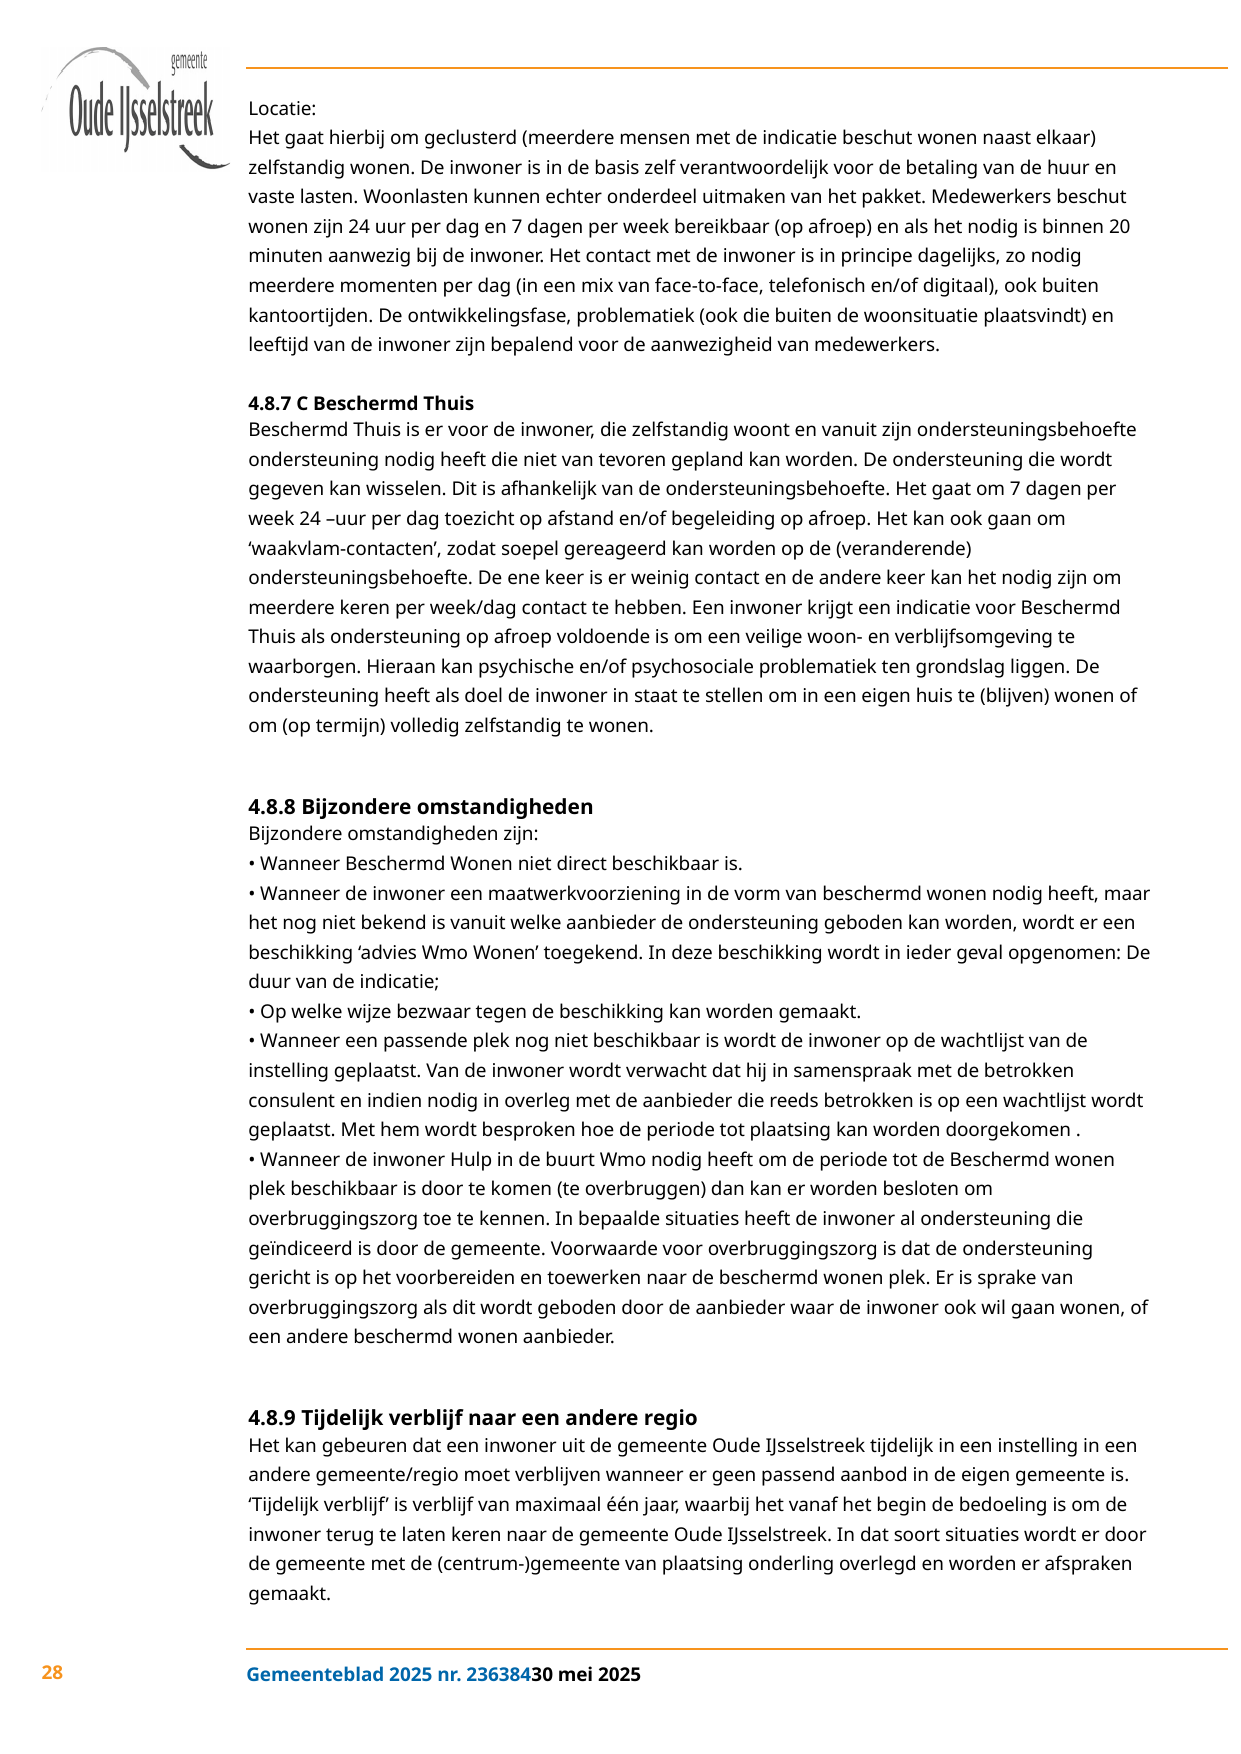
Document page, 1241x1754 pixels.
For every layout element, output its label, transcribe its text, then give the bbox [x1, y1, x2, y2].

text Locatie: [248, 95, 1152, 121]
text 4.8.9 Tijdelijk verblijf naar een andere regio [248, 1403, 1152, 1432]
text Bijzondere omstandigheden zijn: [248, 821, 1152, 846]
text 4.8.8 Bijzondere omstandigheden [248, 792, 1152, 821]
text Beschermd Thuis is er voor de inwoner, die zelfstandig woont en vanuit zijn ondersteuningsbehoefte ondersteuning nodig heeft die niet van tevoren gepland kan worden. De ondersteuning die wordt gegeven kan wisselen. Dit is afhankelijk van de ondersteuningsbehoefte. Het gaat om 7 dagen per week 24 –uur per dag toezicht op afstand en/of begeleiding op afroep. Het kan ook gaan om [248, 416, 1152, 531]
text Het kan gebeuren dat een inwoner uit de gemeente Oude IJsselstreek tijdelijk in een instelling in een andere gemeente/regio moet verblijven wanneer er geen passend aanbod in de eigen gemeente is. ‘Tijdelijk verblijf’ is verblijf van maximaal één jaar, waarbij het vanaf het begin de bedoeling is om de inwoner terug te laten keren naar de gemeente Oude IJsselstreek. In dat soort situaties wordt er door de gemeente met de (centrum-)gemeente van plaatsing onderling overlegd en worden er afspraken gemaakt. [248, 1432, 1152, 1606]
text ‘waakvlam-contacten’, zodat soepel gereageerd kan worden op de (veranderende) ondersteuningsbehoefte. De ene keer is er weinig contact en de andere keer kan het nodig zijn om meerdere keren per week/dag contact te hebben. Een inwoner krijgt een indicatie voor Beschermd Thuis als ondersteuning op afroep voldoende is om een veilige woon- en verblijfsomgeving te waarborgen. Hieraan kan psychische en/of psychosociale problematiek ten grondslag liggen. De ondersteuning heeft als doel de inwoner in staat te stellen om in een eigen huis te (blijven) wonen of om (op termijn) volledig zelfstandig te wonen. [248, 535, 1152, 738]
text • Wanneer de inwoner Hulp in de buurt Wmo nodig heeft om de periode tot de Beschermd wonen plek beschikbaar is door te komen (te overbruggen) dan kan er worden besloten om overbruggingszorg toe te kennen. In bepaalde situaties heeft de inwoner al ondersteuning die geïndiceerd is door de gemeente. Voorwaarde voor overbruggingszorg is dat de ondersteuning gericht is op het voorbereiden en toewerken naar de beschermd wonen plek. Er is sprake van overbruggingszorg als dit wordt geboden door de aanbieder waar de inwoner ook wil gaan wonen, of een andere beschermd wonen aanbieder. [248, 1146, 1152, 1349]
text Het gaat hierbij om geclusterd (meerdere mensen met de indicatie beschut wonen naast elkaar) zelfstandig wonen. De inwoner is in de basis zelf verantwoordelijk voor de betaling van de huur en vaste lasten. Woonlasten kunnen echter onderdeel uitmaken van het pakket. Medewerkers beschut wonen zijn 24 uur per dag en 7 dagen per week bereikbaar (op afroep) en als het nodig is binnen 20 minuten aanwezig bij de inwoner. Het contact met de inwoner is in principe dagelijks, zo nodig meerdere momenten per dag (in een mix van face-to-face, telefonisch en/of digitaal), ook buiten kantoortijden. De ontwikkelingsfase, problematiek (ook die buiten de woonsituatie plaatsvindt) en leeftijd van de inwoner zijn bepalend voor de aanwezigheid van medewerkers. [248, 124, 1152, 357]
picture [41, 47, 231, 172]
text • Wanneer de inwoner een maatwerkvoorziening in de vorm van beschermd wonen nodig heeft, maar het nog niet bekend is vanuit welke aanbieder de ondersteuning geboden kan worden, wordt er een beschikking ‘advies Wmo Wonen’ toegekend. In deze beschikking wordt in ieder geval opgenomen: De duur van de indicatie; [248, 880, 1152, 994]
text • Op welke wijze bezwaar tegen de beschikking kan worden gemaakt. [248, 998, 1152, 1024]
text 4.8.7 C Beschermd Thuis [248, 391, 1152, 416]
text • Wanneer Beschermd Wonen niet direct beschikbaar is. [248, 850, 1152, 876]
text • Wanneer een passende plek nog niet beschikbaar is wordt de inwoner op de wachtlijst van de instelling geplaatst. Van de inwoner wordt verwacht dat hij in samenspraak met de betrokken consulent en indien nodig in overleg met de aanbieder die reeds betrokken is op een wachtlijst wordt geplaatst. Met hem wordt besproken hoe de periode tot plaatsing kan worden doorgekomen . [248, 1028, 1152, 1142]
